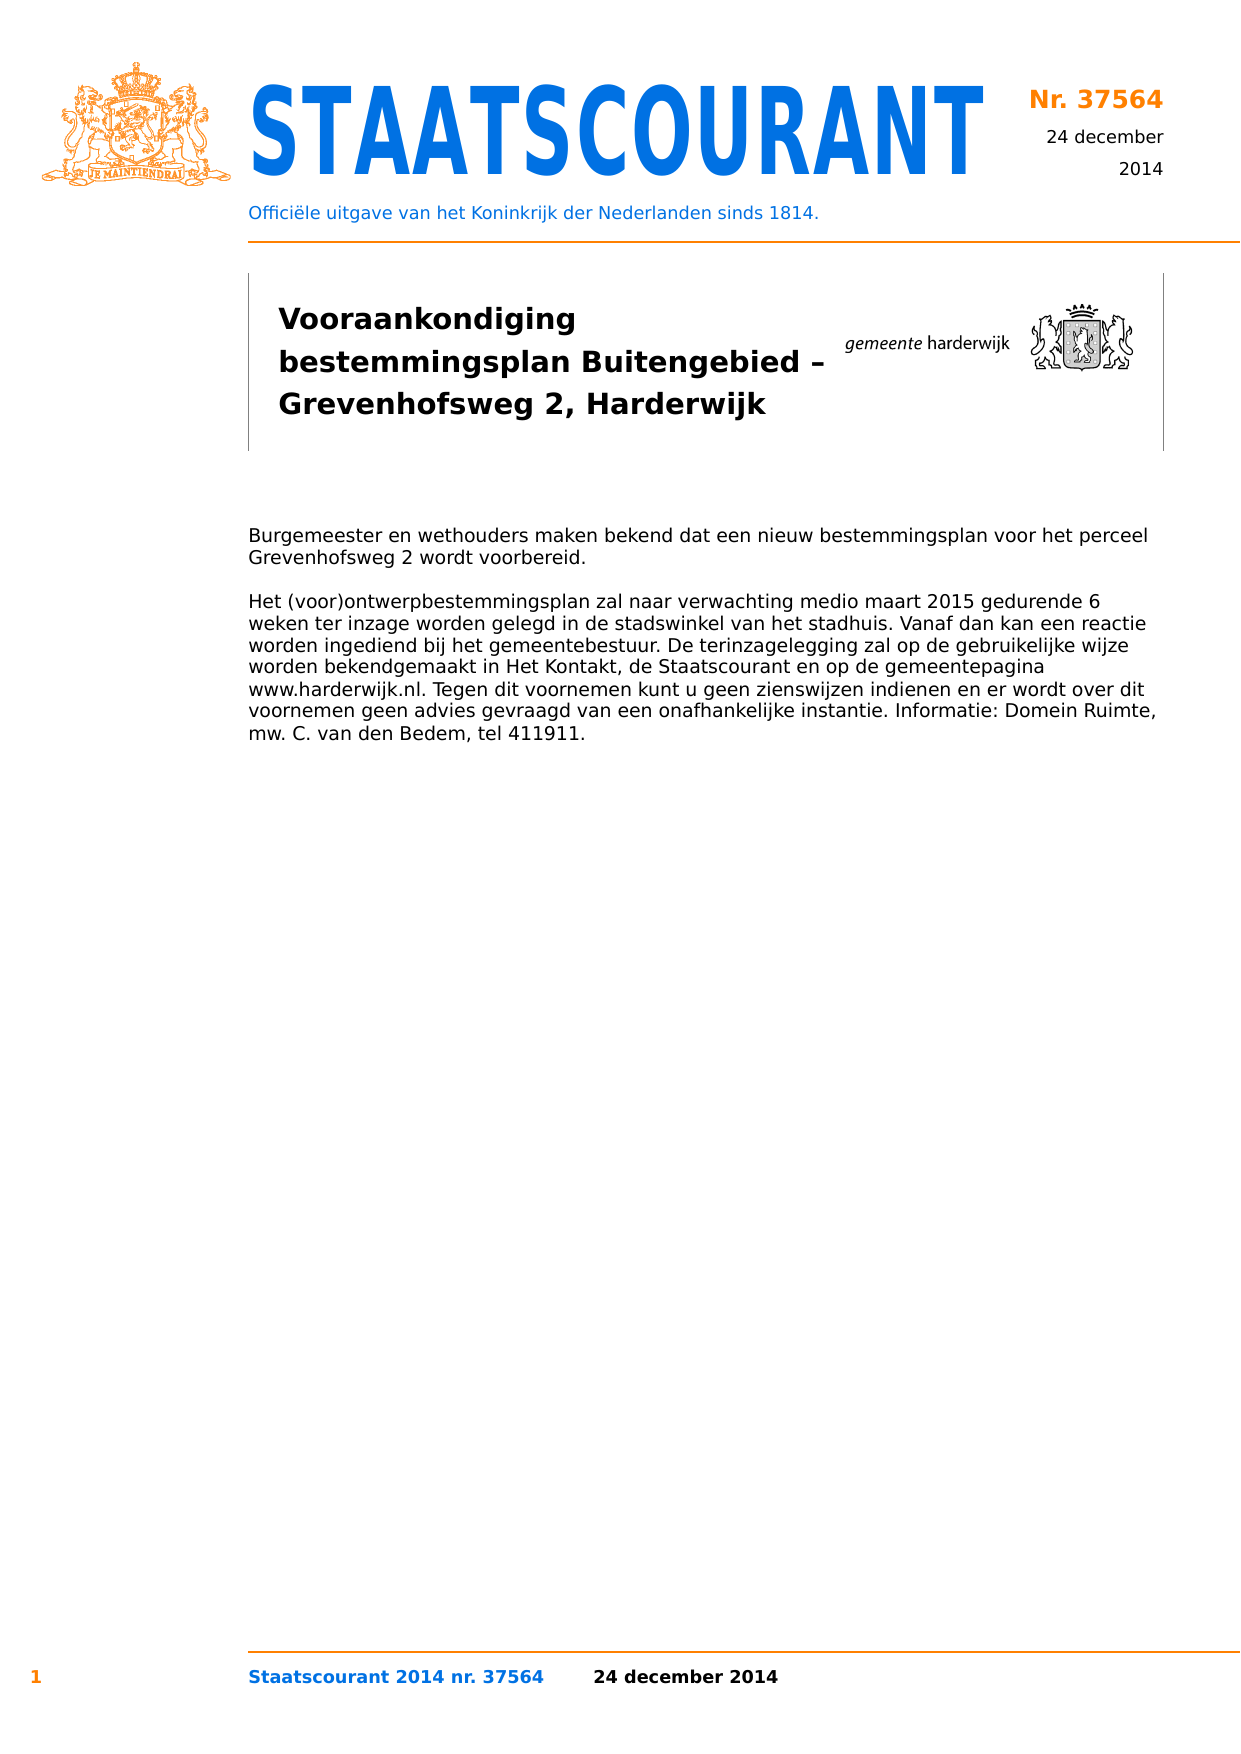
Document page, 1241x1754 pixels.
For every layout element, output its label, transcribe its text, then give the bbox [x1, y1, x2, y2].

text Burgemeester en wethouders maken bekend dat een nieuw bestemmingsplan voor het perceel Grevenhofsweg 2 wordt voorbereid. [248, 525, 1163, 569]
table_header STAATSCOURANT [248, 62, 998, 203]
picture [844, 302, 1134, 374]
subtitle Vooraankondiging bestemmingsplan Buitengebied – Grevenhofsweg 2, Harderwijk [249, 273, 1163, 451]
table_header Nr. 37564 [998, 62, 1240, 121]
text Het (voor)ontwerpbestemmingsplan zal naar verwachting medio maart 2015 gedurende 6 weken ter inzage worden gelegd in de stadswinkel van het stadhuis. Vanaf dan kan een reactie worden ingediend bij het gemeentebestuur. De terinzagelegging zal op de gebruikelijke wijze worden bekendgemaakt in Het Kontakt, de Staatscourant en op de gemeentepagina www.harderwijk.nl. Tegen dit voornemen kunt u geen zienswijzen indienen en er wordt over dit voornemen geen advies gevraagd van een onafhankelijke instantie. Informatie: Domein Ruimte, mw. C. van den Bedem, tel 411911. [248, 591, 1163, 744]
table_header [25, 62, 248, 241]
table_cell 24 december [998, 121, 1240, 153]
table_cell 2014 [998, 153, 1240, 203]
picture [41, 62, 231, 186]
table_cell Officiële uitgave van het Koninkrijk der Nederlanden sinds 1814. [248, 203, 1240, 241]
